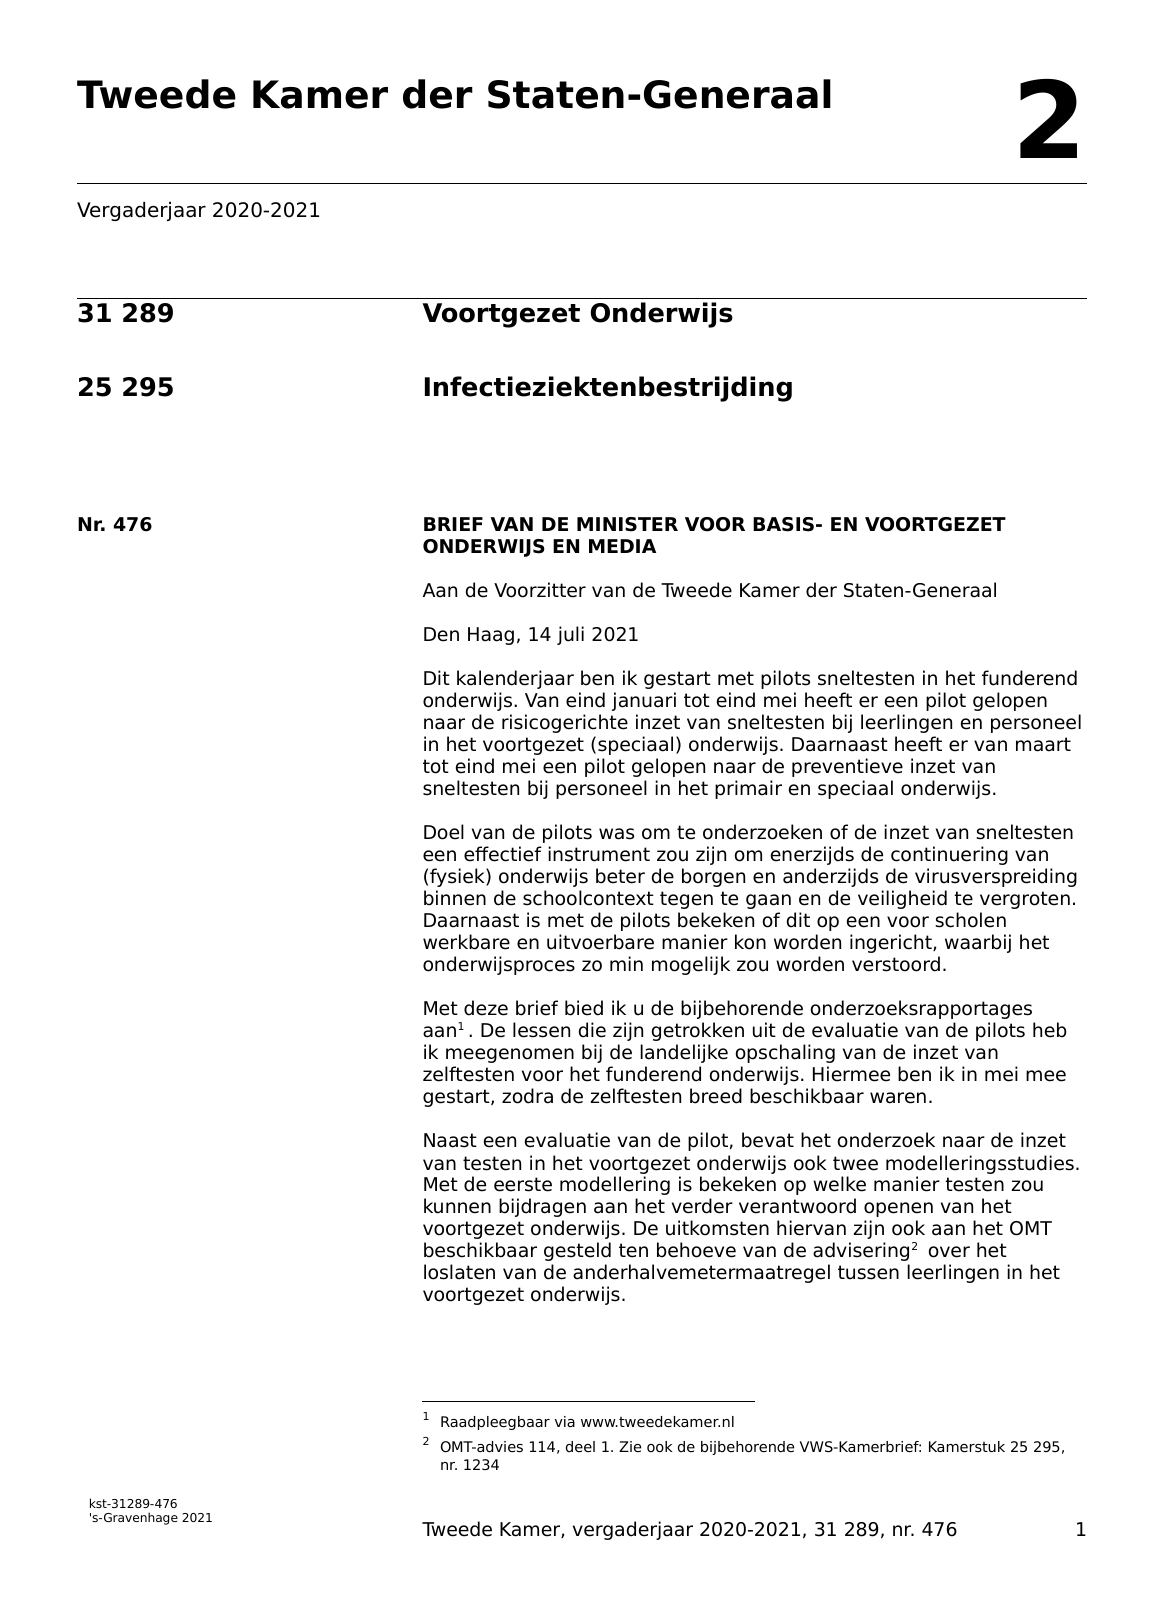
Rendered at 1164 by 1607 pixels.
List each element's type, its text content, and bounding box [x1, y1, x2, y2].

subtitle 31 289 Voortgezet Onderwijs [77, 299, 1087, 329]
text kst-31289-476 [88, 1497, 323, 1511]
table_header Tweede Kamer der Staten-Generaal [77, 59, 886, 183]
text Dit kalenderjaar ben ik gestart met pilots sneltesten in het funderend onderwijs. Van eind januari tot eind mei heeft er een pilot gelopen naar de risicogerichte inzet van sneltesten bij leerlingen en personeel in het voortgezet (speciaal) onderwijs. Daarnaast heeft er van maart tot eind mei een pilot gelopen naar de preventieve inzet van sneltesten bij personeel in het primair en speciaal onderwijs. [422, 668, 1087, 800]
text Aan de Voorzitter van de Tweede Kamer der Staten-Generaal [422, 580, 1087, 602]
text Doel van de pilots was om te onderzoeken of de inzet van sneltesten een effectief instrument zou zijn om enerzijds de continuering van (fysiek) onderwijs beter de borgen en anderzijds de virusverspreiding binnen de schoolcontext tegen te gaan en de veiligheid te vergroten. Daarnaast is met de pilots bekeken of dit op een voor scholen werkbare en uitvoerbare manier kon worden ingericht, waarbij het onderwijsproces zo min mogelijk zou worden verstoord. [422, 822, 1087, 976]
table_header 2 [886, 59, 1087, 183]
subtitle 25 295 Infectieziektenbestrijding [77, 373, 1087, 403]
text Den Haag, 14 juli 2021 [422, 624, 1087, 646]
text Met deze brief bied ik u de bijbehorende onderzoeksrapportages aan. De lessen die zijn getrokken uit de evaluatie van de pilots heb ik meegenomen bij de landelijke opschaling van de inzet van zelftesten voor het funderend onderwijs. Hiermee ben ik in mei mee gestart, zodra de zelftesten breed beschikbaar waren. [422, 998, 1087, 1108]
text 's-Gravenhage 2021 [88, 1511, 323, 1525]
subtitle Nr. 476 BRIEF VAN DE MINISTER VOOR BASIS- EN VOORTGEZET ONDERWIJS EN MEDIA [77, 514, 1087, 558]
table_cell Vergaderjaar 2020-2021 [77, 184, 1087, 298]
text Naast een evaluatie van de pilot, bevat het onderzoek naar de inzet van testen in het voortgezet onderwijs ook twee modelleringsstudies. Met de eerste modellering is bekeken op welke manier testen zou kunnen bijdragen aan het verder verantwoord openen van het voortgezet onderwijs. De uitkomsten hiervan zijn ook aan het OMT beschikbaar gesteld ten behoeve van de advisering over het loslaten van de anderhalvemetermaatregel tussen leerlingen in het voortgezet onderwijs. [422, 1130, 1087, 1306]
text Raadpleegbaar via www.tweedekamer.nl [422, 1410, 1087, 1432]
text OMT-advies 114, deel 1. Zie ook de bijbehorende VWS-Kamerbrief: Kamerstuk 25 295, nr. 1234 [422, 1435, 1087, 1474]
